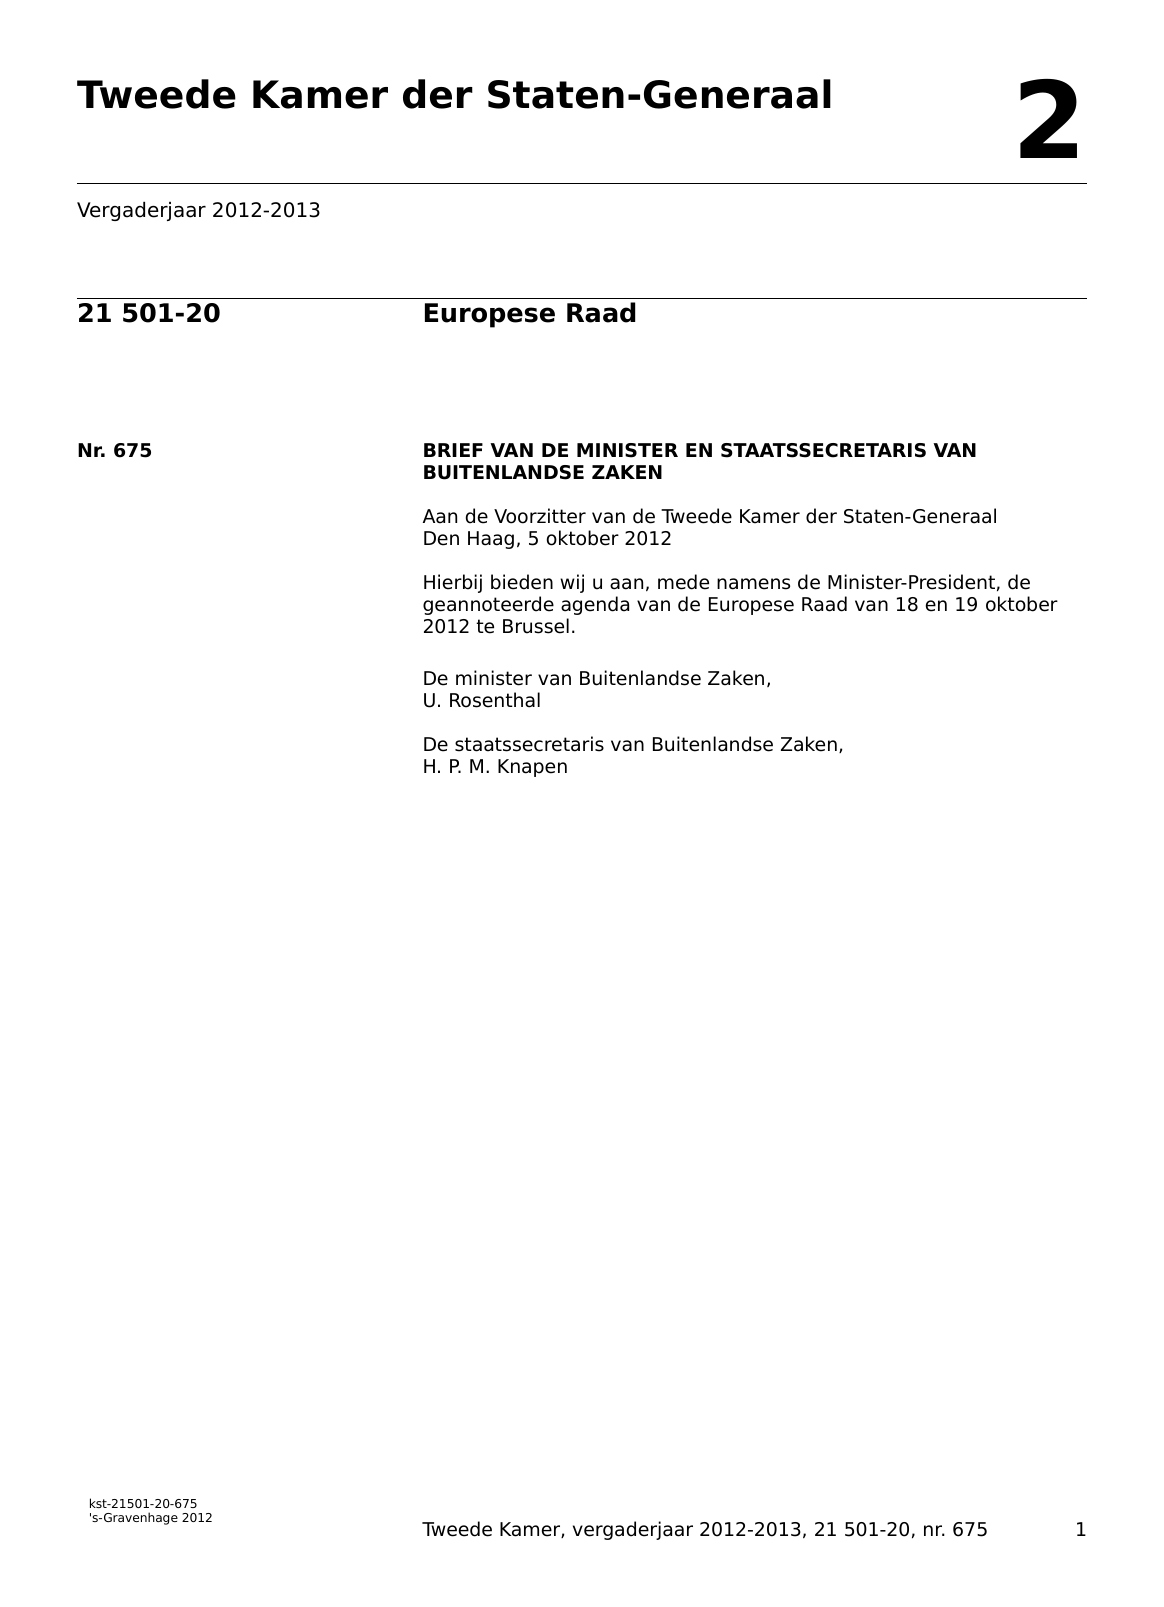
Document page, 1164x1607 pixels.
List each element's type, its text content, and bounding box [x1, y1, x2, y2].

table_cell Vergaderjaar 2012-2013 [77, 184, 1087, 298]
text 's-Gravenhage 2012 [88, 1511, 323, 1525]
text kst-21501-20-675 [88, 1497, 323, 1511]
text De minister van Buitenlandse Zaken, U. Rosenthal [422, 668, 1087, 712]
table_header Tweede Kamer der Staten-Generaal [77, 59, 886, 183]
table_header 2 [886, 59, 1087, 183]
subtitle Nr. 675 BRIEF VAN DE MINISTER EN STAATSSECRETARIS VAN BUITENLANDSE ZAKEN [77, 440, 1087, 484]
subtitle 21 501-20 Europese Raad [77, 299, 1087, 329]
text Hierbij bieden wij u aan, mede namens de Minister-President, de geannoteerde agenda van de Europese Raad van 18 en 19 oktober 2012 te Brussel. [422, 572, 1087, 638]
text De staatssecretaris van Buitenlandse Zaken, H. P. M. Knapen [422, 734, 1087, 778]
text Den Haag, 5 oktober 2012 [422, 528, 1087, 550]
text Aan de Voorzitter van de Tweede Kamer der Staten-Generaal [422, 506, 1087, 528]
